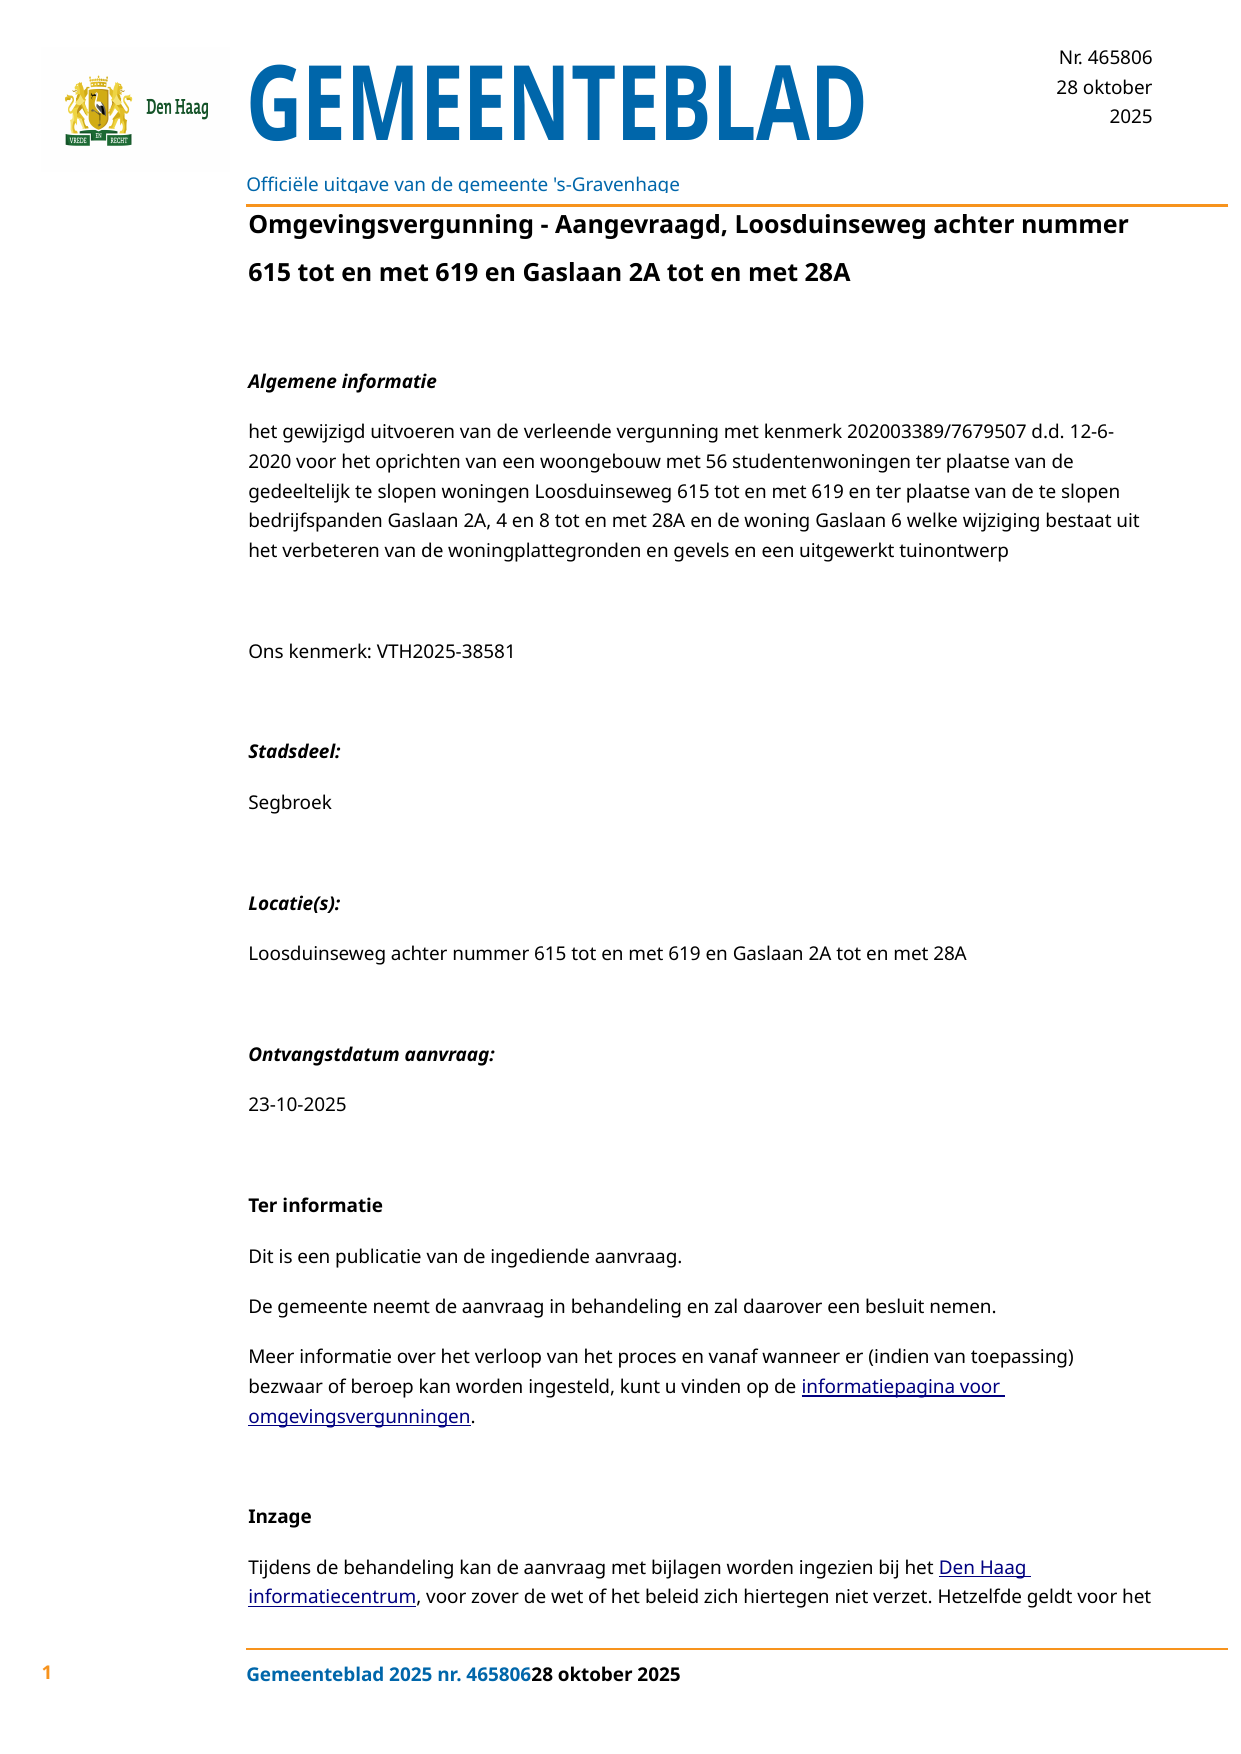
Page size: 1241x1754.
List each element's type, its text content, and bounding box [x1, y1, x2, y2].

picture [41, 47, 231, 172]
text Segbroek [248, 789, 1152, 815]
text Ons kenmerk: VTH2025-38581 [248, 638, 1152, 664]
text De gemeente neemt de aanvraag in behandeling en zal daarover een besluit nemen. [248, 1293, 1152, 1319]
text Ontvangstdatum aanvraag: [248, 1041, 1152, 1067]
text Dit is een publicatie van de ingediende aanvraag. [248, 1243, 1152, 1269]
text Stadsdeel: [248, 739, 1152, 764]
text 23-10-2025 [248, 1092, 1152, 1117]
text Omgevingsvergunning - Aangevraagd, Loosduinseweg achter nummer 615 tot en met 619 en Gaslaan 2A tot en met 28A [248, 207, 1152, 288]
text Meer informatie over het verloop van het proces en vanaf wanneer er (indien van toepassing) bezwaar of beroep kan worden ingesteld, kunt u vinden op de informatiepagina voor omgevingsvergunningen. [248, 1344, 1152, 1429]
text Locatie(s): [248, 890, 1152, 916]
text Ter informatie [248, 1192, 1152, 1218]
text Algemene informatie [248, 368, 1152, 394]
text Inzage [248, 1504, 1152, 1529]
text het gewijzigd uitvoeren van de verleende vergunning met kenmerk 202003389/7679507 d.d. 12-6-2020 voor het oprichten van een woongebouw met 56 studentenwoningen ter plaatse van de gedeeltelijk te slopen woningen Loosduinseweg 615 tot en met 619 en ter plaatse van de te slopen bedrijfspanden Gaslaan 2A, 4 en 8 tot en met 28A en de woning Gaslaan 6 welke wijziging bestaat uit het verbeteren van de woningplattegronden en gevels en een uitgewerkt tuinontwerp [248, 419, 1152, 563]
text Tijdens de behandeling kan de aanvraag met bijlagen worden ingezien bij het Den Haag informatiecentrum, voor zover de wet of het beleid zich hiertegen niet verzet. Hetzelfde geldt voor het [248, 1554, 1152, 1609]
text Loosduinseweg achter nummer 615 tot en met 619 en Gaslaan 2A tot en met 28A [248, 940, 1152, 966]
